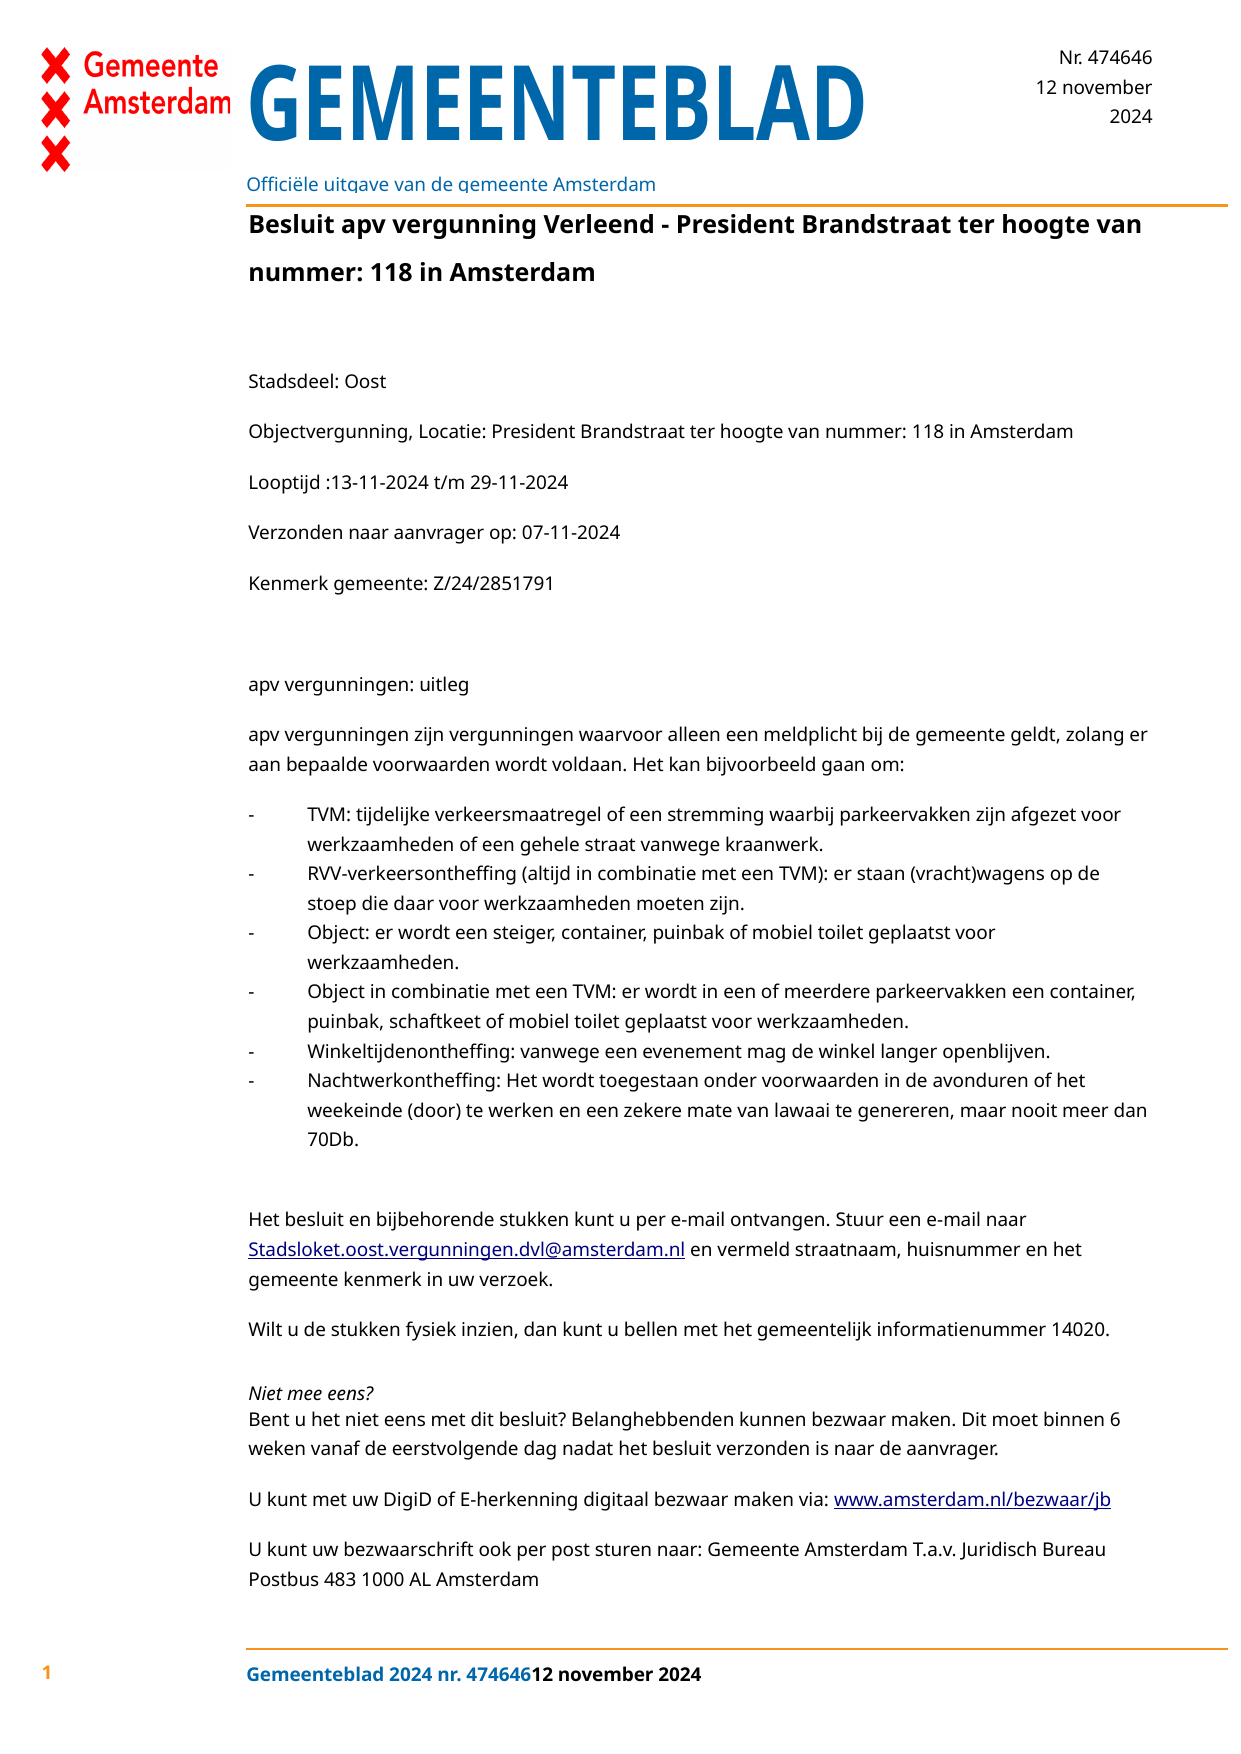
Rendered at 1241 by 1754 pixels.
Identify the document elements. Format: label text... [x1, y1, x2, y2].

text Stadsdeel: Oost [248, 368, 1152, 394]
text Verzonden naar aanvrager op: 07-11-2024 [248, 519, 1152, 545]
text U kunt met uw DigiD of E-herkenning digitaal bezwaar maken via: www.amsterdam.nl/bezwaar/jb [248, 1486, 1152, 1512]
text Looptijd :13-11-2024 t/m 29-11-2024 [248, 469, 1152, 495]
list Winkeltijdenontheffing: vanwege een evenement mag de winkel langer openblijven. [248, 1038, 1152, 1064]
list RVV-verkeersontheffing (altijd in combinatie met een TVM): er staan (vracht)wagens op de stoep die daar voor werkzaamheden moeten zijn. [248, 860, 1152, 916]
text Besluit apv vergunning Verleend - President Brandstraat ter hoogte van nummer: 118 in Amsterdam [248, 207, 1152, 288]
picture [41, 47, 231, 172]
text Bent u het niet eens met dit besluit? Belanghebbenden kunnen bezwaar maken. Dit moet binnen 6 weken vanaf de eerstvolgende dag nadat het besluit verzonden is naar de aanvrager. [248, 1406, 1152, 1461]
list Object: er wordt een steiger, container, puinbak of mobiel toilet geplaatst voor werkzaamheden. [248, 919, 1152, 975]
list Nachtwerkontheffing: Het wordt toegestaan onder voorwaarden in de avonduren of het weekeinde (door) te werken en een zekere mate van lawaai te genereren, maar nooit meer dan 70Db. [248, 1067, 1152, 1152]
list Object in combinatie met een TVM: er wordt in een of meerdere parkeervakken een container, puinbak, schaftkeet of mobiel toilet geplaatst voor werkzaamheden. [248, 979, 1152, 1034]
text apv vergunningen: uitleg [248, 671, 1152, 697]
text U kunt uw bezwaarschrift ook per post sturen naar: Gemeente Amsterdam T.a.v. Juridisch Bureau Postbus 483 1000 AL Amsterdam [248, 1536, 1152, 1592]
text Het besluit en bijbehorende stukken kunt u per e-mail ontvangen. Stuur een e-mail naar Stadsloket.oost.vergunningen.dvl@amsterdam.nl en vermeld straatnaam, huisnummer en het gemeente kenmerk in uw verzoek. [248, 1207, 1152, 1292]
text Objectvergunning, Locatie: President Brandstraat ter hoogte van nummer: 118 in Amsterdam [248, 419, 1152, 444]
text Niet mee eens? [248, 1380, 1152, 1406]
list TVM: tijdelijke verkeersmaatregel of een stremming waarbij parkeervakken zijn afgezet voor werkzaamheden of een gehele straat vanwege kraanwerk. [248, 801, 1152, 857]
text Wilt u de stukken fysiek inzien, dan kunt u bellen met het gemeentelijk informatienummer 14020. [248, 1316, 1152, 1342]
text Kenmerk gemeente: Z/24/2851791 [248, 570, 1152, 596]
text apv vergunningen zijn vergunningen waarvoor alleen een meldplicht bij de gemeente geldt, zolang er aan bepaalde voorwaarden wordt voldaan. Het kan bijvoorbeeld gaan om: [248, 721, 1152, 777]
